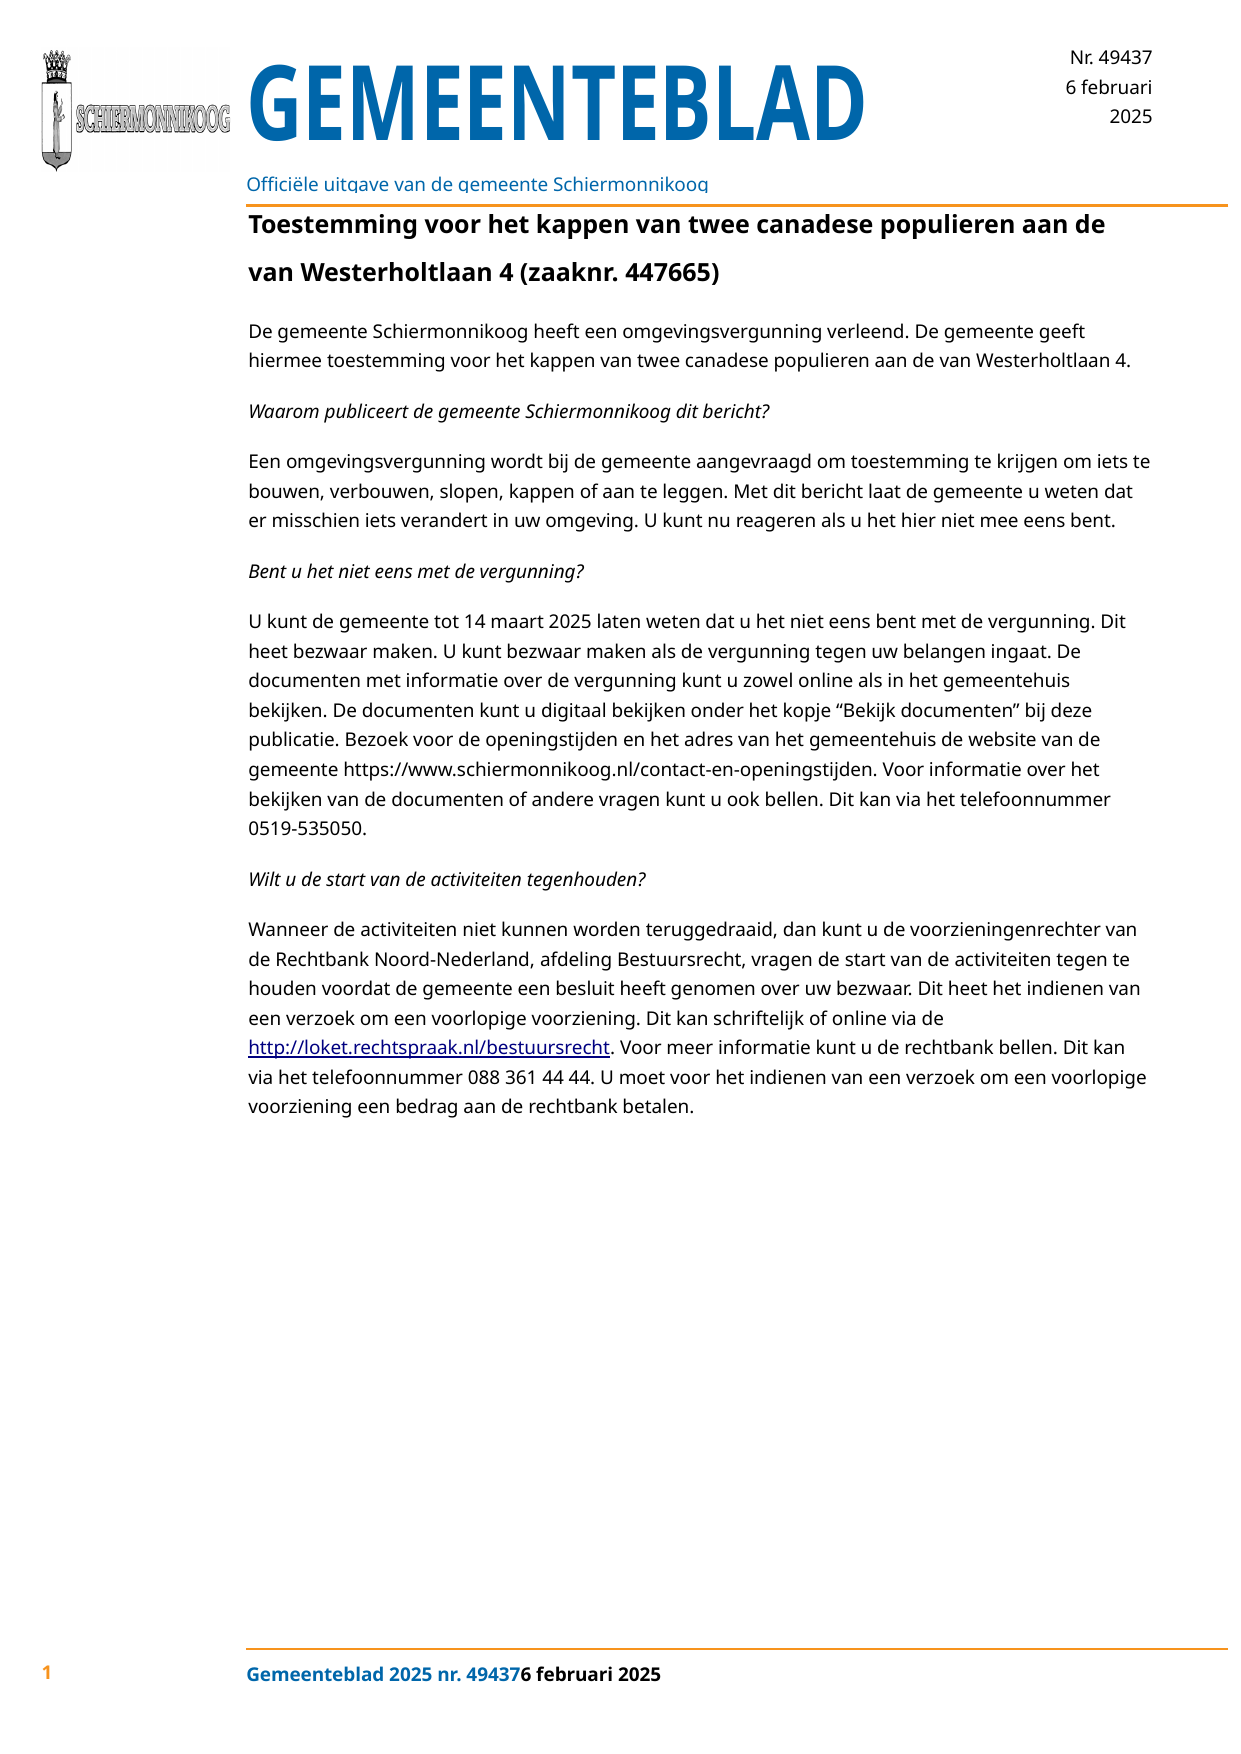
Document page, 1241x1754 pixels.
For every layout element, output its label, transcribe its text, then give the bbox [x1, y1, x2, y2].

picture [41, 47, 231, 172]
text Wilt u de start van de activiteiten tegenhouden? [248, 866, 1152, 892]
text Toestemming voor het kappen van twee canadese populieren aan de van Westerholtlaan 4 (zaaknr. 447665) [248, 207, 1152, 288]
text Waarom publiceert de gemeente Schiermonnikoog dit bericht? [248, 398, 1152, 424]
text Bent u het niet eens met de vergunning? [248, 558, 1152, 584]
text De gemeente Schiermonnikoog heeft een omgevingsvergunning verleend. De gemeente geeft hiermee toestemming voor het kappen van twee canadese populieren aan de van Westerholtlaan 4. [248, 318, 1152, 373]
text Wanneer de activiteiten niet kunnen worden teruggedraaid, dan kunt u de voorzieningenrechter van de Rechtbank Noord-Nederland, afdeling Bestuursrecht, vragen de start van de activiteiten tegen te houden voordat de gemeente een besluit heeft genomen over uw bezwaar. Dit heet het indienen van een verzoek om een voorlopige voorziening. Dit kan schriftelijk of online via de http://loket.rechtspraak.nl/bestuursrecht. Voor meer informatie kunt u de rechtbank bellen. Dit kan via het telefoonnummer 088 361 44 44. U moet voor het indienen van een verzoek om een voorlopige voorziening een bedrag aan de rechtbank betalen. [248, 916, 1152, 1119]
text U kunt de gemeente tot 14 maart 2025 laten weten dat u het niet eens bent met de vergunning. Dit heet bezwaar maken. U kunt bezwaar maken als de vergunning tegen uw belangen ingaat. De documenten met informatie over de vergunning kunt u zowel online als in het gemeentehuis bekijken. De documenten kunt u digitaal bekijken onder het kopje “Bekijk documenten” bij deze publicatie. Bezoek voor de openingstijden en het adres van het gemeentehuis de website van de gemeente https://www.schiermonnikoog.nl/contact-en-openingstijden. Voor informatie over het bekijken van de documenten of andere vragen kunt u ook bellen. Dit kan via het telefoonnummer 0519-535050. [248, 608, 1152, 841]
text Een omgevingsvergunning wordt bij de gemeente aangevraagd om toestemming te krijgen om iets te bouwen, verbouwen, slopen, kappen of aan te leggen. Met dit bericht laat de gemeente u weten dat er misschien iets verandert in uw omgeving. U kunt nu reageren als u het hier niet mee eens bent. [248, 448, 1152, 533]
